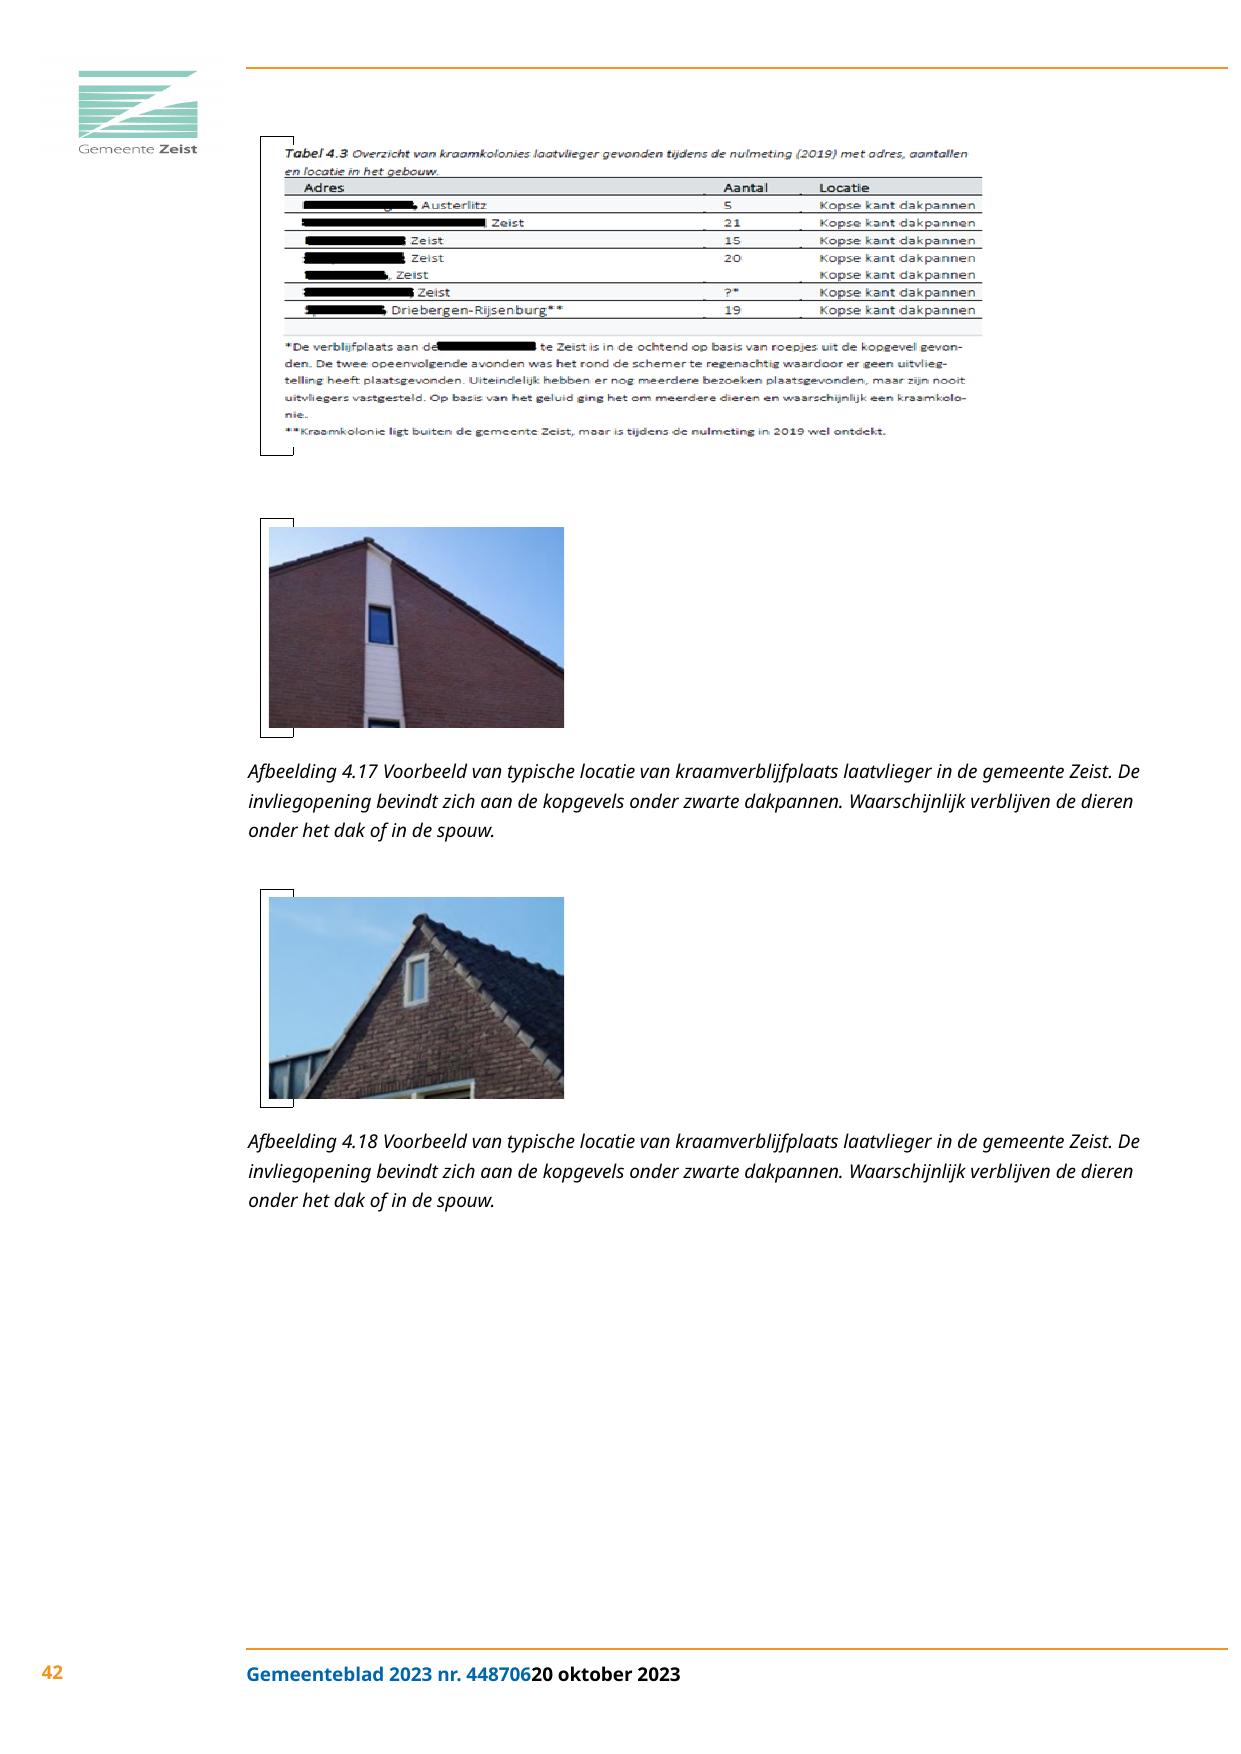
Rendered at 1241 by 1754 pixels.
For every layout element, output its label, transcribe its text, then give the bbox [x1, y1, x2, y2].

text Afbeelding 4.18 Voorbeeld van typische locatie van kraamverblijfplaats laatvlieger in de gemeente Zeist. De invliegopening bevindt zich aan de kopgevels onder zwarte dakpannen. Waarschijnlijk verblijven de dieren onder het dak of in de spouw. [248, 1128, 1152, 1213]
picture [268, 897, 565, 1099]
picture [268, 145, 1008, 447]
picture [268, 527, 565, 728]
picture [41, 47, 231, 172]
text Afbeelding 4.17 Voorbeeld van typische locatie van kraamverblijfplaats laatvlieger in de gemeente Zeist. De invliegopening bevindt zich aan de kopgevels onder zwarte dakpannen. Waarschijnlijk verblijven de dieren onder het dak of in de spouw. [248, 758, 1152, 843]
